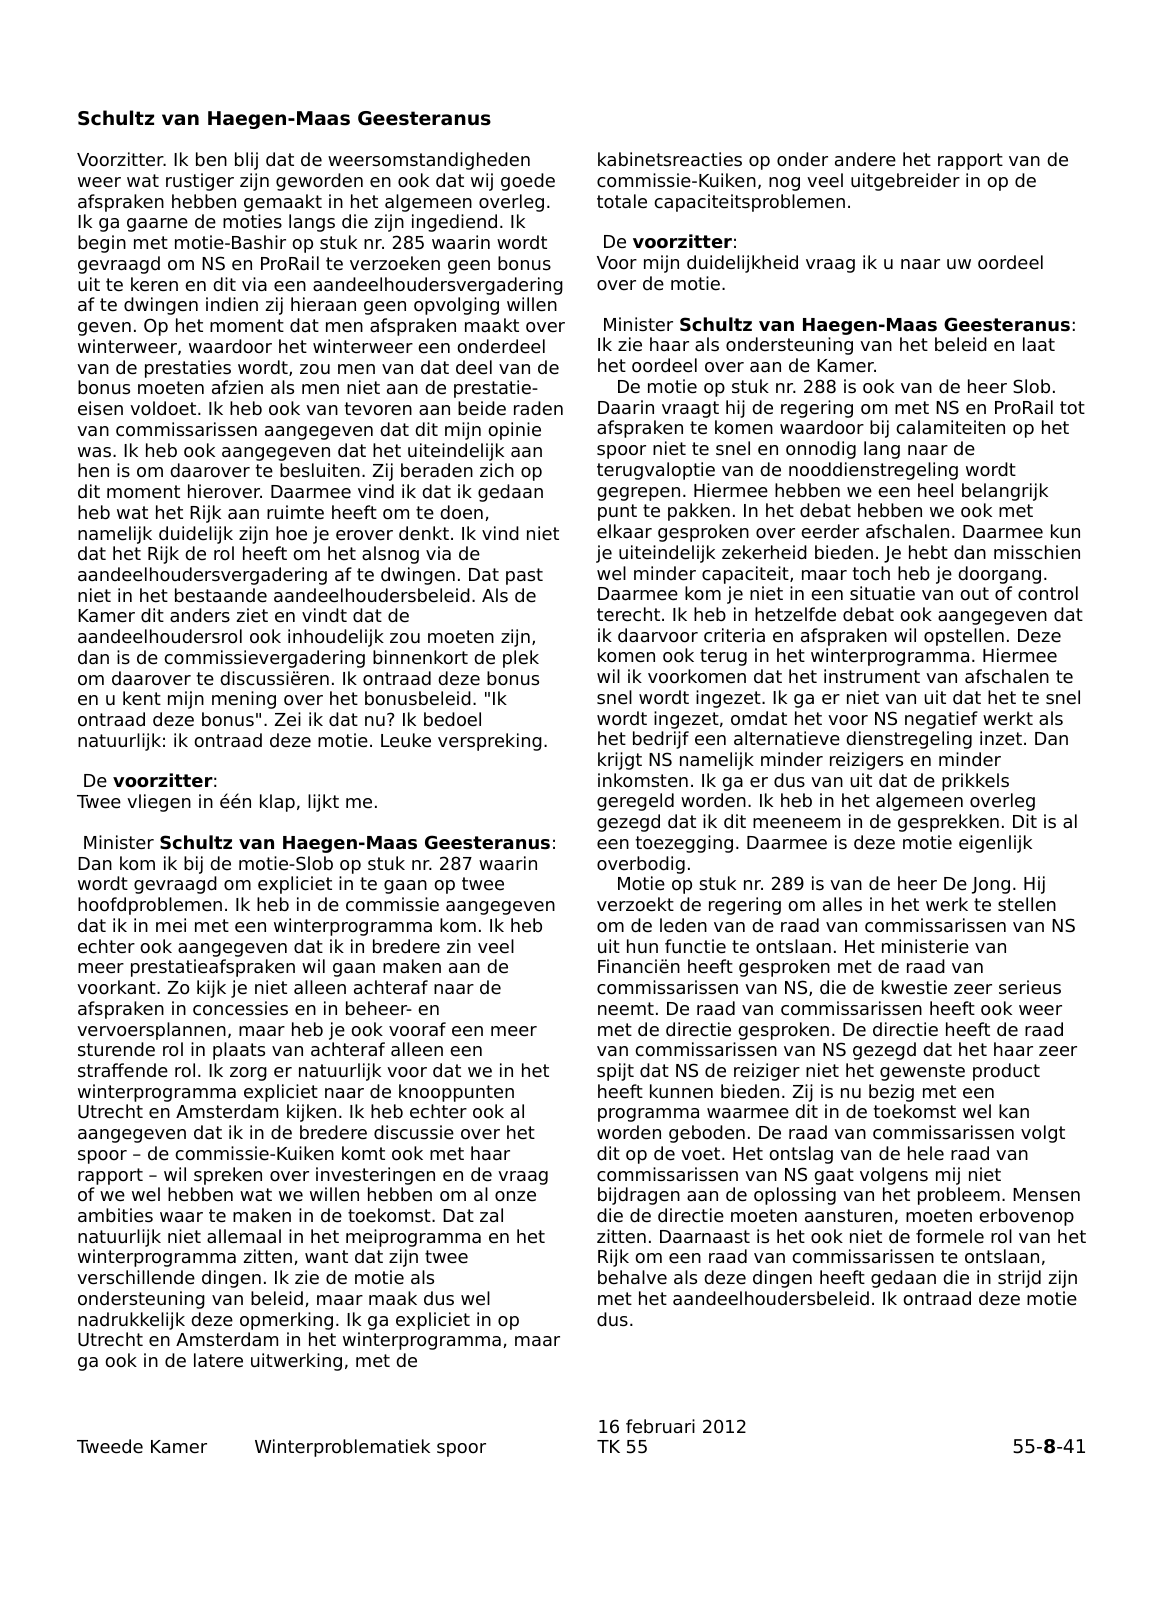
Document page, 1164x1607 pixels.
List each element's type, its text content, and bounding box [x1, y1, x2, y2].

text De motie op stuk nr. 288 is ook van de heer Slob. Daarin vraagt hij de regering om met NS en ProRail tot afspraken te komen waardoor bij calamiteiten op het spoor niet te snel en onnodig lang naar de terugvaloptie van de nooddienstregeling wordt gegrepen. Hiermee hebben we een heel belangrijk punt te pakken. In het debat hebben we ook met elkaar gesproken over eerder afschalen. Daarmee kun je uiteindelijk zekerheid bieden. Je hebt dan misschien wel minder capaciteit, maar toch heb je doorgang. Daarmee kom je niet in een situatie van out of control terecht. Ik heb in hetzelfde debat ook aangegeven dat ik daarvoor criteria en afspraken wil opstellen. Deze komen ook terug in het winterprogramma. Hiermee wil ik voorkomen dat het instrument van afschalen te snel wordt ingezet. Ik ga er niet van uit dat het te snel wordt ingezet, omdat het voor NS negatief werkt als het bedrijf een alternatieve dienstregeling inzet. Dan krijgt NS namelijk minder reizigers en minder inkomsten. Ik ga er dus van uit dat de prikkels geregeld worden. Ik heb in het algemeen overleg gezegd dat ik dit meeneem in de gesprekken. Dit is al een toezegging. Daarmee is deze motie eigenlijk overbodig. [596, 377, 1087, 874]
text Dan kom ik bij de motie-Slob op stuk nr. 287 waarin wordt gevraagd om expliciet in te gaan op twee hoofdproblemen. Ik heb in de commissie aangegeven dat ik in mei met een winterprogramma kom. Ik heb echter ook aangegeven dat ik in bredere zin veel meer prestatieafspraken wil gaan maken aan de voorkant. Zo kijk je niet alleen achteraf naar de afspraken in concessies en in beheer- en vervoersplannen, maar heb je ook vooraf een meer sturende rol in plaats van achteraf alleen een straffende rol. Ik zorg er natuurlijk voor dat we in het winterprogramma expliciet naar de knooppunten Utrecht en Amsterdam kijken. Ik heb echter ook al aangegeven dat ik in de bredere discussie over het spoor – de commissie-Kuiken komt ook met haar rapport – wil spreken over investeringen en de vraag of we wel hebben wat we willen hebben om al onze ambities waar te maken in de toekomst. Dat zal natuurlijk niet allemaal in het meiprogramma en het winterprogramma zitten, want dat zijn twee verschillende dingen. Ik zie de motie als ondersteuning van beleid, maar maak dus wel nadrukkelijk deze opmerking. Ik ga expliciet in op Utrecht en Amsterdam in het winterprogramma, maar ga ook in de latere uitwerking, met de [77, 853, 567, 1372]
text Twee vliegen in één klap, lijkt me. [77, 792, 567, 813]
text Motie op stuk nr. 289 is van de heer De Jong. Hij verzoekt de regering om alles in het werk te stellen om de leden van de raad van commissarissen van NS uit hun functie te ontslaan. Het ministerie van Financiën heeft gesproken met de raad van commissarissen van NS, die de kwestie zeer serieus neemt. De raad van commissarissen heeft ook weer met de directie gesproken. De directie heeft de raad van commissarissen van NS gezegd dat het haar zeer spijt dat NS de reiziger niet het gewenste product heeft kunnen bieden. Zij is nu bezig met een programma waarmee dit in de toekomst wel kan worden geboden. De raad van commissarissen volgt dit op de voet. Het ontslag van de hele raad van commissarissen van NS gaat volgens mij niet bijdragen aan de oplossing van het probleem. Mensen die de directie moeten aansturen, moeten erbovenop zitten. Daarnaast is het ook niet de formele rol van het Rijk om een raad van commissarissen te ontslaan, behalve als deze dingen heeft gedaan die in strijd zijn met het aandeelhoudersbeleid. Ik ontraad deze motie dus. [596, 874, 1087, 1330]
text De voorzitter: [77, 771, 567, 792]
text Voorzitter. Ik ben blij dat de weersomstandigheden weer wat rustiger zijn geworden en ook dat wij goede afspraken hebben gemaakt in het algemeen overleg. Ik ga gaarne de moties langs die zijn ingediend. Ik begin met motie-Bashir op stuk nr. 285 waarin wordt gevraagd om NS en ProRail te verzoeken geen bonus uit te keren en dit via een aandeelhoudersvergadering af te dwingen indien zij hieraan geen opvolging willen geven. Op het moment dat men afspraken maakt over winterweer, waardoor het winterweer een onderdeel van de prestaties wordt, zou men van dat deel van de bonus moeten afzien als men niet aan de prestatie-eisen voldoet. Ik heb ook van tevoren aan beide raden van commissarissen aangegeven dat dit mijn opinie was. Ik heb ook aangegeven dat het uiteindelijk aan hen is om daarover te besluiten. Zij beraden zich op dit moment hierover. Daarmee vind ik dat ik gedaan heb wat het Rijk aan ruimte heeft om te doen, namelijk duidelijk zijn hoe je erover denkt. Ik vind niet dat het Rijk de rol heeft om het alsnog via de aandeelhoudersvergadering af te dwingen. Dat past niet in het bestaande aandeelhoudersbeleid. Als de Kamer dit anders ziet en vindt dat de aandeelhoudersrol ook inhoudelijk zou moeten zijn, dan is de commissievergadering binnenkort de plek om daarover te discussiëren. Ik ontraad deze bonus en u kent mijn mening over het bonusbeleid. "Ik ontraad deze bonus". Zei ik dat nu? Ik bedoel natuurlijk: ik ontraad deze motie. Leuke verspreking. [77, 150, 567, 751]
text Voor mijn duidelijkheid vraag ik u naar uw oordeel over de motie. [596, 253, 1087, 294]
text kabinetsreacties op onder andere het rapport van de commissie-Kuiken, nog veel uitgebreider in op de totale capaciteitsproblemen. [596, 150, 1087, 212]
text Minister Schultz van Haegen-Maas Geesteranus: [77, 833, 567, 853]
text Minister Schultz van Haegen-Maas Geesteranus: [596, 314, 1087, 335]
text Ik zie haar als ondersteuning van het beleid en laat het oordeel over aan de Kamer. [596, 335, 1087, 377]
text De voorzitter: [596, 232, 1087, 253]
